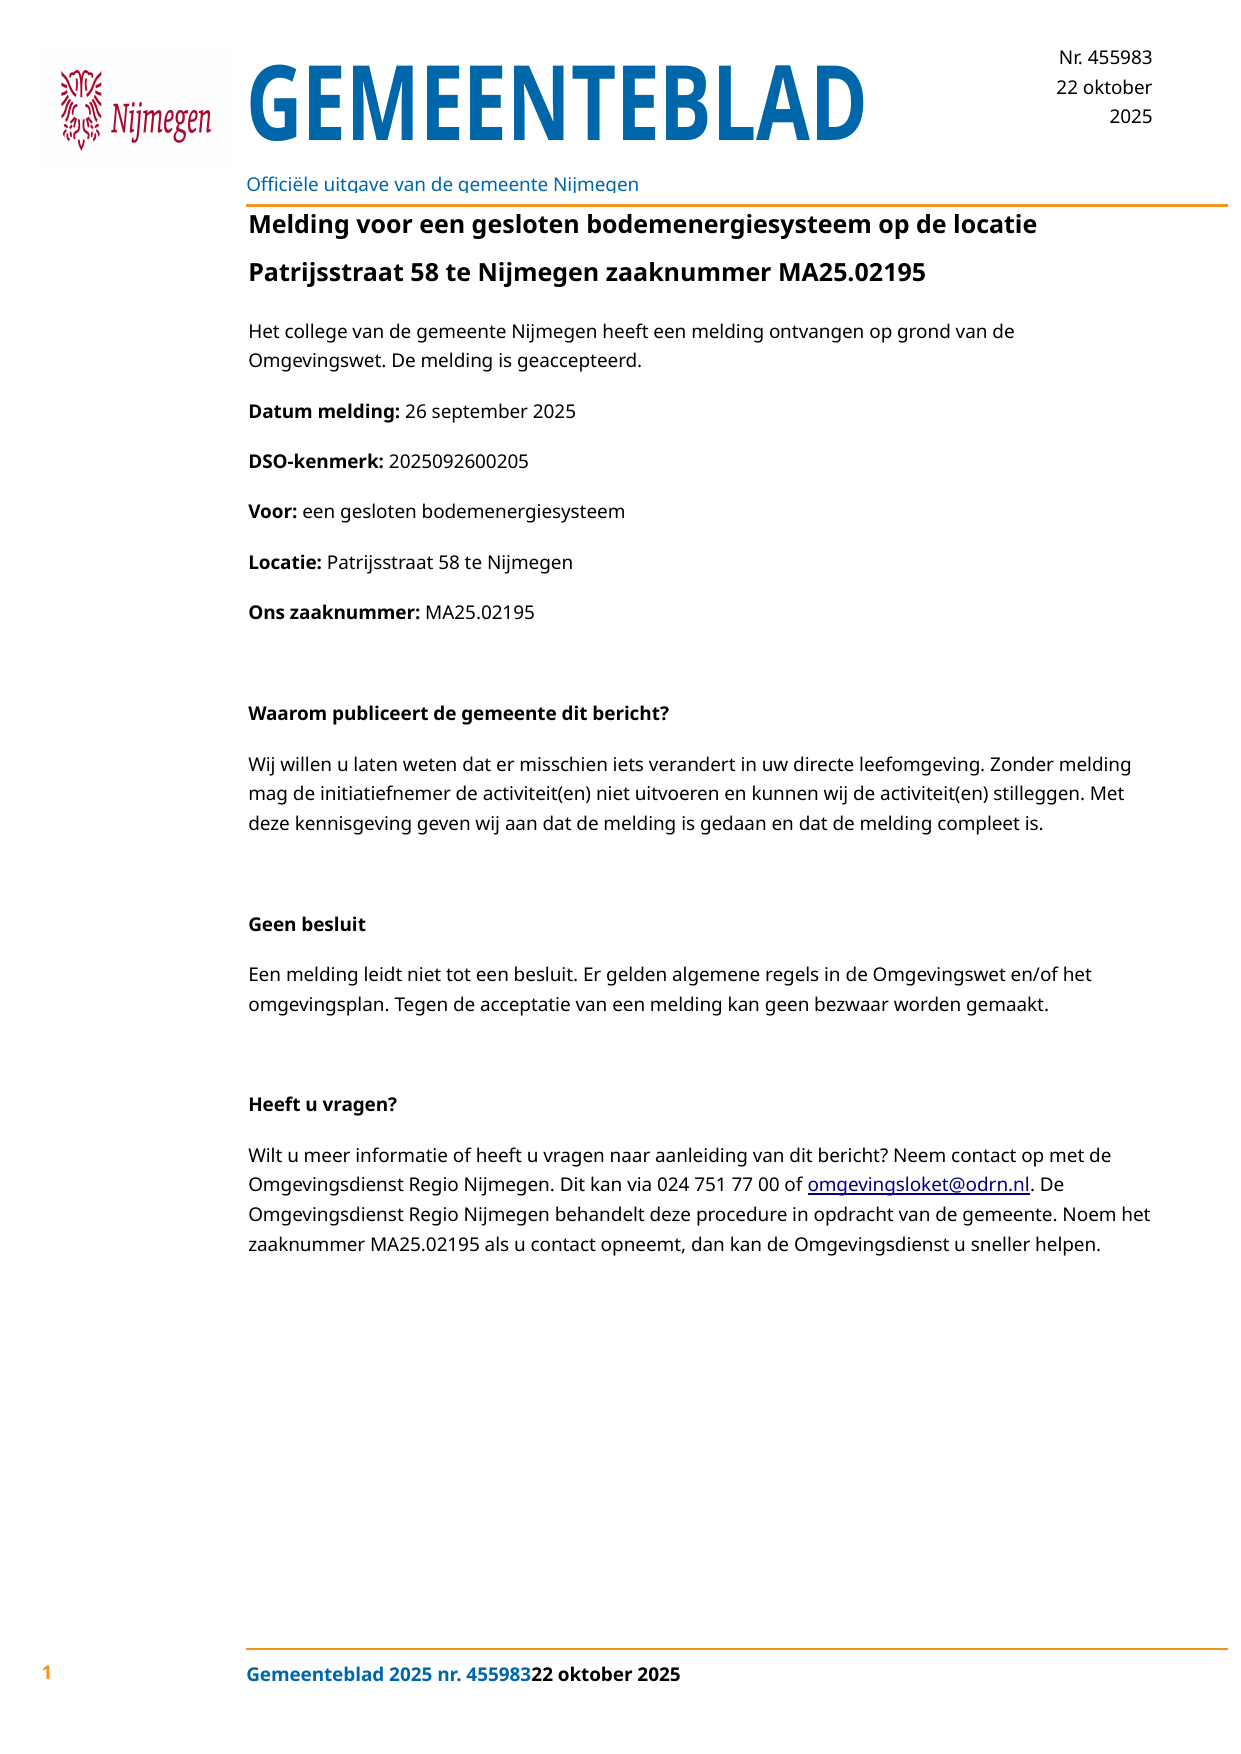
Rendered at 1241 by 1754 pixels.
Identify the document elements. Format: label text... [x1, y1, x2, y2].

text Heeft u vragen? [248, 1092, 1152, 1117]
text Een melding leidt niet tot een besluit. Er gelden algemene regels in de Omgevingswet en/of het omgevingsplan. Tegen de acceptatie van een melding kan geen bezwaar worden gemaakt. [248, 961, 1152, 1017]
text Waarom publiceert de gemeente dit bericht? [248, 700, 1152, 726]
text Wilt u meer informatie of heeft u vragen naar aanleiding van dit bericht? Neem contact op met de Omgevingsdienst Regio Nijmegen. Dit kan via 024 751 77 00 of omgevingsloket@odrn.nl. De Omgevingsdienst Regio Nijmegen behandelt deze procedure in opdracht van de gemeente. Noem het zaaknummer MA25.02195 als u contact opneemt, dan kan de Omgevingsdienst u sneller helpen. [248, 1142, 1152, 1257]
picture [41, 47, 231, 172]
text Het college van de gemeente Nijmegen heeft een melding ontvangen op grond van de Omgevingswet. De melding is geaccepteerd. [248, 318, 1152, 373]
text Voor: een gesloten bodemenergiesysteem [248, 499, 1152, 524]
text DSO-kenmerk: 2025092600205 [248, 448, 1152, 474]
text Locatie: Patrijsstraat 58 te Nijmegen [248, 549, 1152, 575]
text Wij willen u laten weten dat er misschien iets verandert in uw directe leefomgeving. Zonder melding mag de initiatiefnemer de activiteit(en) niet uitvoeren en kunnen wij de activiteit(en) stilleggen. Met deze kennisgeving geven wij aan dat de melding is gedaan en dat de melding compleet is. [248, 751, 1152, 836]
text Melding voor een gesloten bodemenergiesysteem op de locatie Patrijsstraat 58 te Nijmegen zaaknummer MA25.02195 [248, 207, 1152, 288]
text Ons zaaknummer: MA25.02195 [248, 599, 1152, 625]
text Datum melding: 26 september 2025 [248, 398, 1152, 424]
text Geen besluit [248, 911, 1152, 937]
